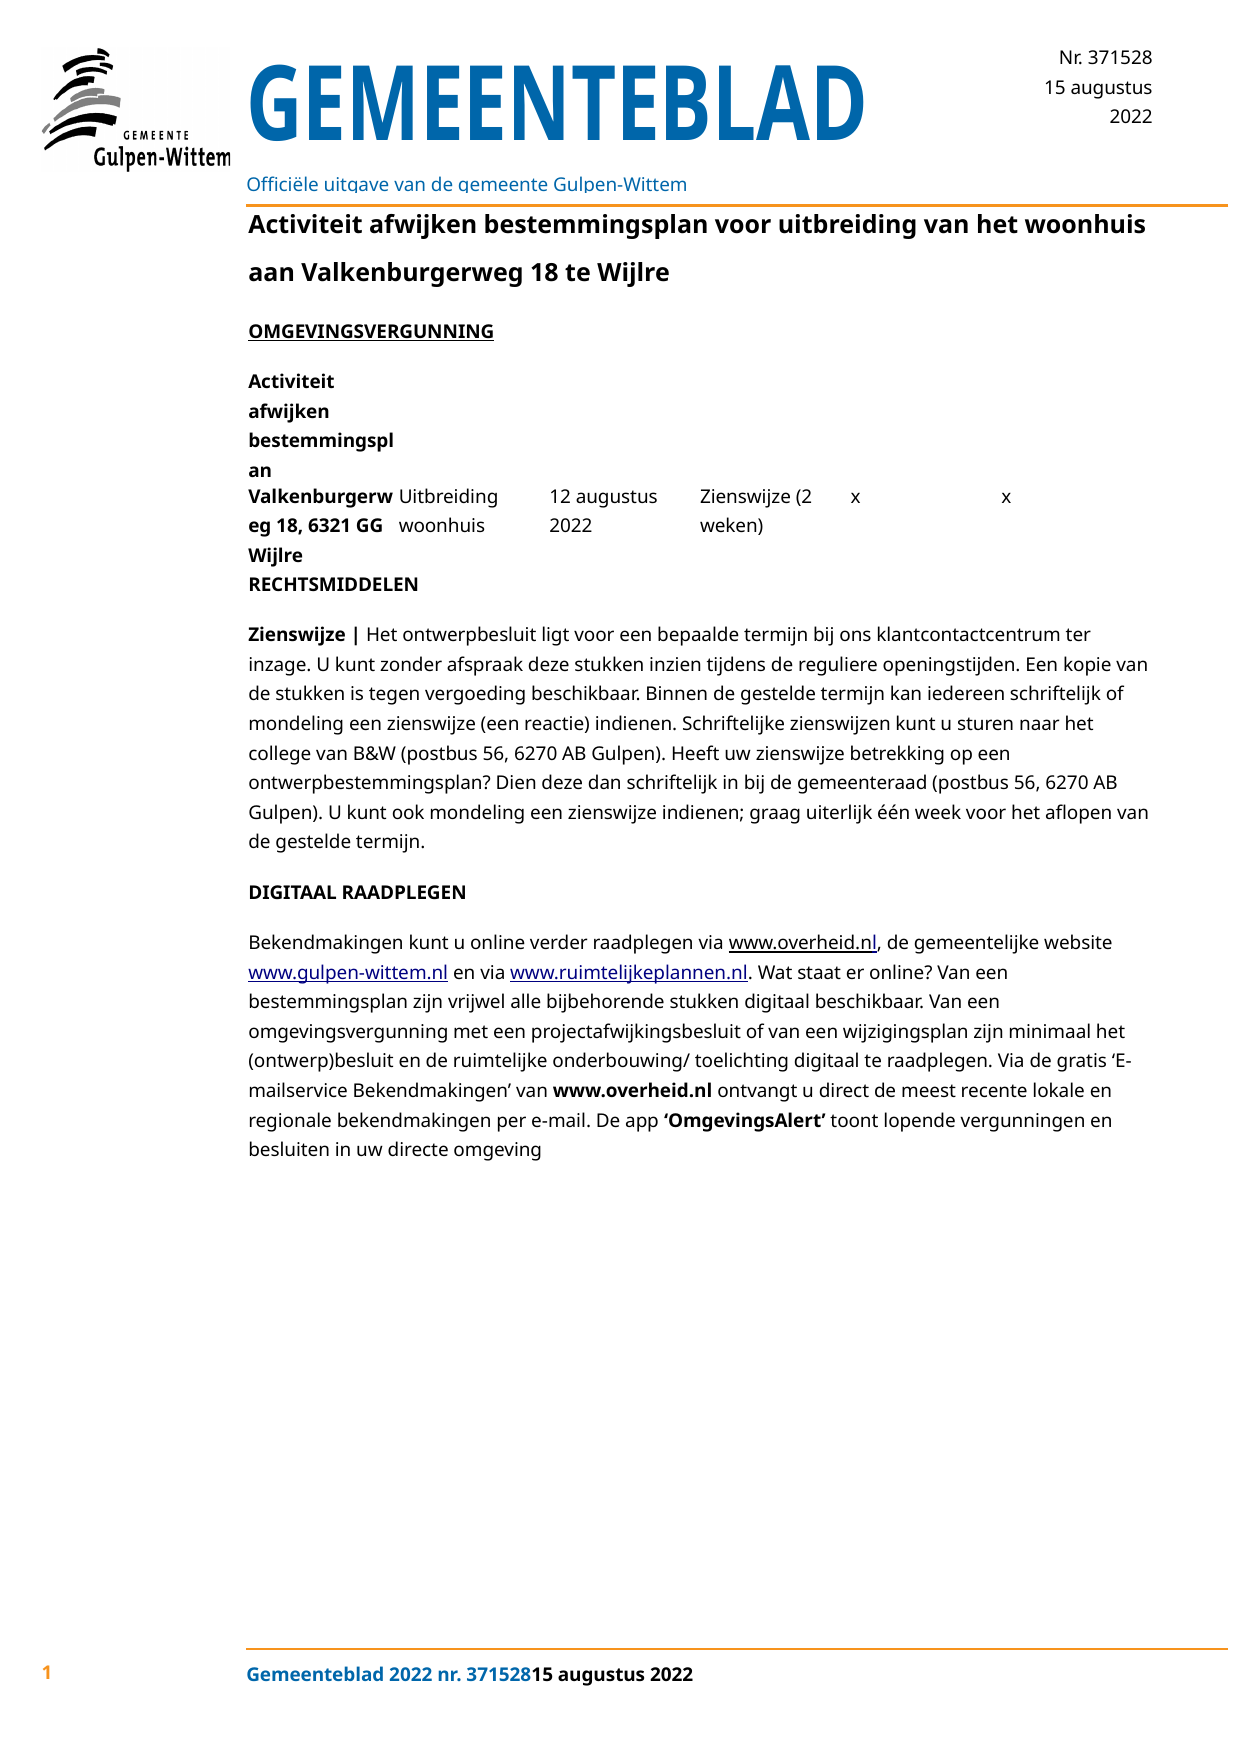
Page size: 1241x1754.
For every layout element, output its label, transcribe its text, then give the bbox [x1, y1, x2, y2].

table_header Activiteit afwijken bestemmingsplan [248, 369, 398, 483]
table_header [399, 369, 549, 483]
text OMGEVINGSVERGUNNING [248, 318, 1152, 344]
text RECHTSMIDDELEN [248, 571, 1152, 597]
table_cell Valkenburgerweg 18, 6321 GG Wijlre [248, 483, 398, 568]
table_header [549, 369, 700, 483]
table_cell x [1001, 483, 1152, 568]
table_cell Uitbreiding woonhuis [399, 483, 549, 568]
table_cell x [850, 483, 1001, 568]
picture [41, 47, 231, 172]
table_header [1001, 369, 1152, 483]
text DIGITAAL RAADPLEGEN [248, 879, 1152, 905]
table_cell 12 augustus 2022 [549, 483, 700, 568]
table_header [850, 369, 1001, 483]
text Zienswijze | Het ontwerpbesluit ligt voor een bepaalde termijn bij ons klantcontactcentrum ter inzage. U kunt zonder afspraak deze stukken inzien tijdens de reguliere openingstijden. Een kopie van de stukken is tegen vergoeding beschikbaar. Binnen de gestelde termijn kan iedereen schriftelijk of mondeling een zienswijze (een reactie) indienen. Schriftelijke zienswijzen kunt u sturen naar het college van B&W (postbus 56, 6270 AB Gulpen). Heeft uw zienswijze betrekking op een ontwerpbestemmingsplan? Dien deze dan schriftelijk in bij de gemeenteraad (postbus 56, 6270 AB Gulpen). U kunt ook mondeling een zienswijze indienen; graag uiterlijk één week voor het aflopen van de gestelde termijn. [248, 621, 1152, 854]
text Activiteit afwijken bestemmingsplan voor uitbreiding van het woonhuis aan Valkenburgerweg 18 te Wijlre [248, 207, 1152, 288]
table_header [700, 369, 850, 483]
text Bekendmakingen kunt u online verder raadplegen via www.overheid.nl, de gemeentelijke website www.gulpen-wittem.nl en via www.ruimtelijkeplannen.nl. Wat staat er online? Van een bestemmingsplan zijn vrijwel alle bijbehorende stukken digitaal beschikbaar. Van een omgevingsvergunning met een projectafwijkingsbesluit of van een wijzigingsplan zijn minimaal het (ontwerp)besluit en de ruimtelijke onderbouwing/ toelichting digitaal te raadplegen. Via de gratis ‘E-mailservice Bekendmakingen’ van www.overheid.nl ontvangt u direct de meest recente lokale en regionale bekendmakingen per e-mail. De app ‘OmgevingsAlert’ toont lopende vergunningen en besluiten in uw directe omgeving [248, 929, 1152, 1162]
table_cell Zienswijze (2 weken) [700, 483, 850, 568]
